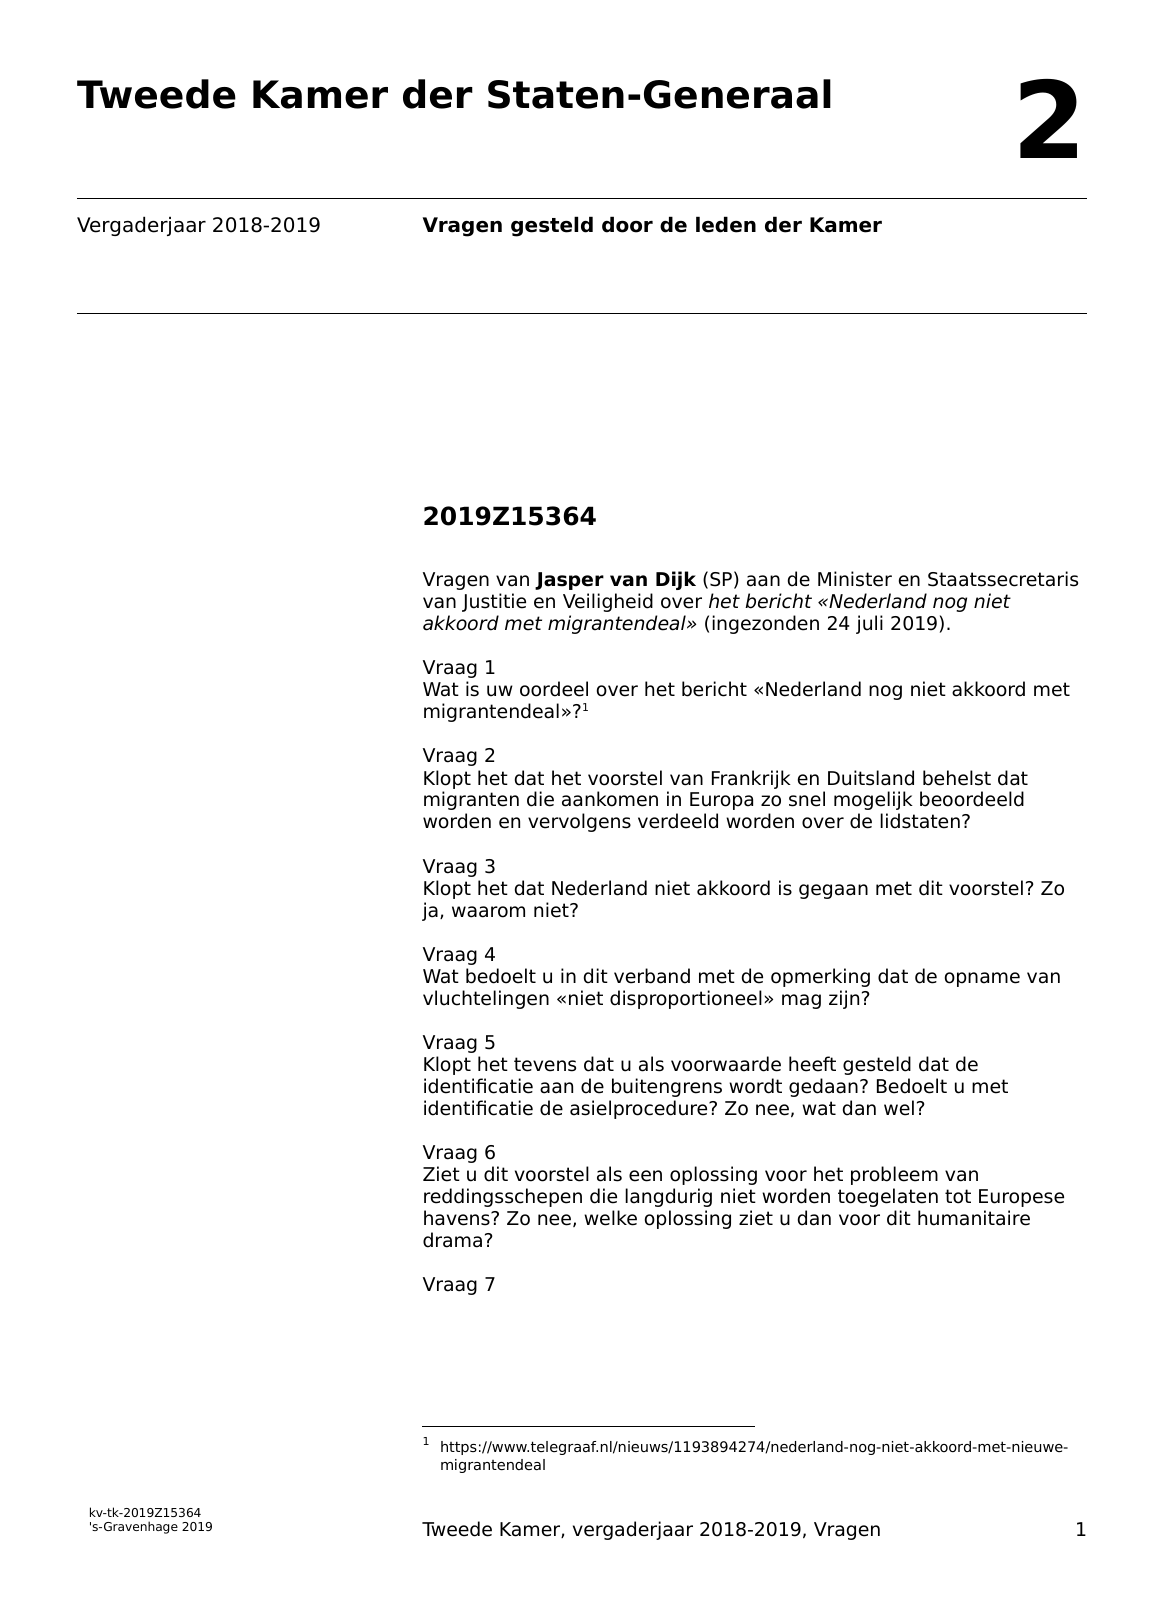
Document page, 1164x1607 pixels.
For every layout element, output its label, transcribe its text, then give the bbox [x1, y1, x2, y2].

text Vraag 7 [422, 1274, 1087, 1296]
text Wat is uw oordeel over het bericht «Nederland nog niet akkoord met migrantendeal»? [422, 679, 1087, 723]
text Klopt het dat Nederland niet akkoord is gegaan met dit voorstel? Zo ja, waarom niet? [422, 877, 1087, 921]
text Ziet u dit voorstel als een oplossing voor het probleem van reddingsschepen die langdurig niet worden toegelaten tot Europese havens? Zo nee, welke oplossing ziet u dan voor dit humanitaire drama? [422, 1164, 1087, 1252]
text Klopt het dat het voorstel van Frankrijk en Duitsland behelst dat migranten die aankomen in Europa zo snel mogelijk beoordeeld worden en vervolgens verdeeld worden over de lidstaten? [422, 767, 1087, 833]
text Vraag 4 [422, 944, 1087, 966]
text Wat bedoelt u in dit verband met de opmerking dat de opname van vluchtelingen «niet disproportioneel» mag zijn? [422, 966, 1087, 1009]
text Vraag 2 [422, 745, 1087, 767]
text Vraag 5 [422, 1032, 1087, 1054]
table_header 2 [886, 59, 1087, 198]
text https://www.telegraaf.nl/nieuws/1193894274/nederland-nog-niet-akkoord-met-nieuwe-migrantendeal [422, 1435, 1087, 1474]
text Vraag 6 [422, 1142, 1087, 1164]
text kv-tk-2019Z15364 [88, 1506, 323, 1520]
text 2019Z15364 [422, 502, 1087, 531]
table_cell Vergaderjaar 2018-2019 [77, 199, 422, 313]
table_cell Vragen gesteld door de leden der Kamer [422, 199, 1087, 313]
text Vraag 1 [422, 657, 1087, 679]
text Vraag 3 [422, 856, 1087, 877]
table_header Tweede Kamer der Staten-Generaal [77, 59, 886, 198]
text Vragen van Jasper van Dijk (SP) aan de Minister en Staatssecretaris van Justitie en Veiligheid over het bericht «Nederland nog niet akkoord met migrantendeal» (ingezonden 24 juli 2019). [422, 569, 1087, 635]
text 's-Gravenhage 2019 [88, 1520, 323, 1534]
text Klopt het tevens dat u als voorwaarde heeft gesteld dat de identificatie aan de buitengrens wordt gedaan? Bedoelt u met identificatie de asielprocedure? Zo nee, wat dan wel? [422, 1054, 1087, 1120]
